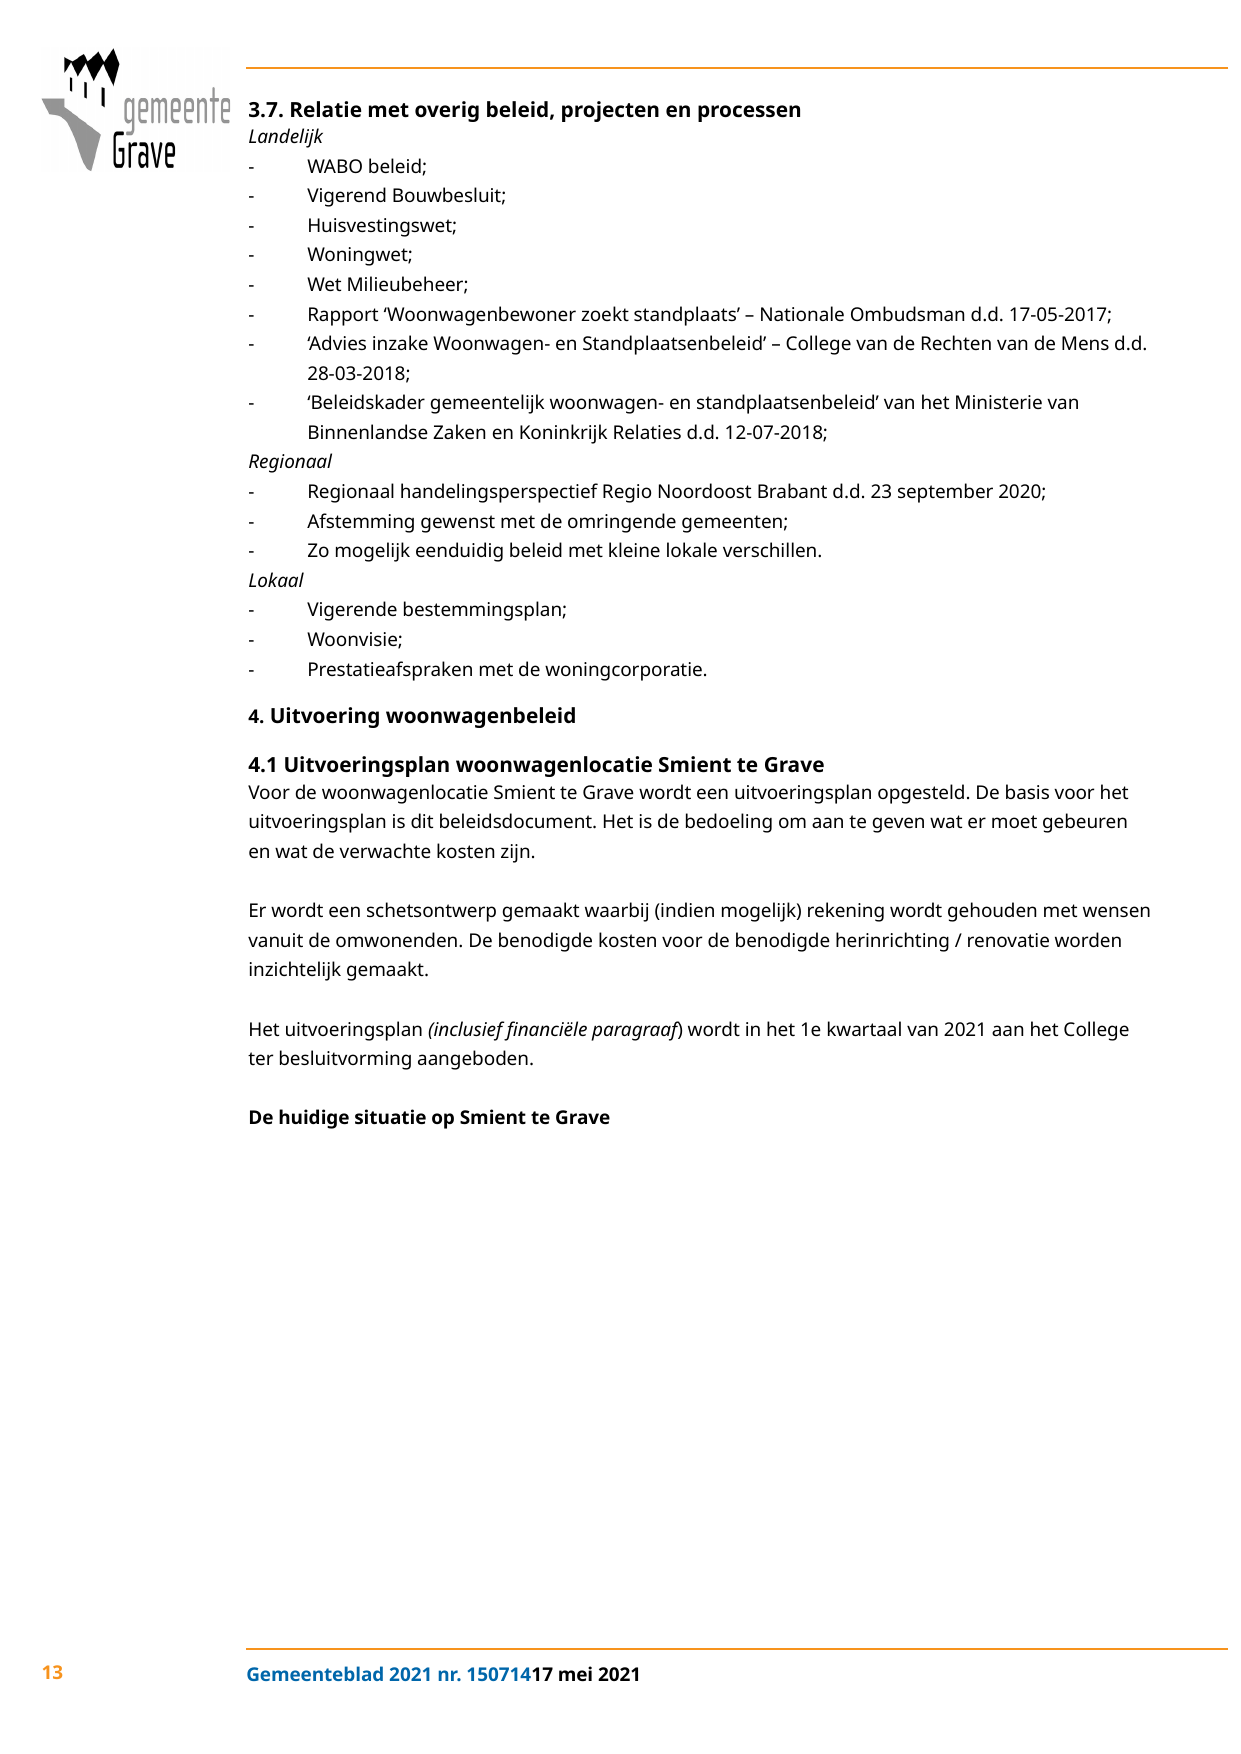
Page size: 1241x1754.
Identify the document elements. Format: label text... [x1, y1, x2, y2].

list Woonvisie; [248, 626, 1152, 652]
list ‘Advies inzake Woonwagen- en Standplaatsenbeleid’ – College van de Rechten van de Mens d.d. 28-03-2018; [248, 330, 1152, 386]
list Afstemming gewenst met de omringende gemeenten; [248, 508, 1152, 533]
text 4. Uitvoering woonwagenbeleid [248, 701, 1152, 730]
list Huisvestingswet; [248, 212, 1152, 238]
list Wet Milieubeheer; [248, 271, 1152, 297]
list Zo mogelijk eenduidig beleid met kleine lokale verschillen. [248, 537, 1152, 563]
list Regionaal handelingsperspectief Regio Noordoost Brabant d.d. 23 september 2020; [248, 478, 1152, 504]
text Er wordt een schetsontwerp gemaakt waarbij (indien mogelijk) rekening wordt gehouden met wensen vanuit de omwonenden. De benodigde kosten voor de benodigde herinrichting / renovatie worden inzichtelijk gemaakt. [248, 897, 1152, 982]
list Vigerend Bouwbesluit; [248, 182, 1152, 208]
text De huidige situatie op Smient te Grave [248, 1104, 1152, 1130]
list Vigerende bestemmingsplan; [248, 597, 1152, 622]
text Het uitvoeringsplan (inclusief financiële paragraaf) wordt in het 1e kwartaal van 2021 aan het College ter besluitvorming aangeboden. [248, 1016, 1152, 1071]
text 3.7. Relatie met overig beleid, projecten en processen [248, 95, 1152, 123]
list WABO beleid; [248, 153, 1152, 178]
text Lokaal [248, 567, 1152, 593]
picture [41, 47, 231, 172]
text Landelijk [248, 123, 1152, 149]
text Regionaal [248, 449, 1152, 474]
text Voor de woonwagenlocatie Smient te Grave wordt een uitvoeringsplan opgesteld. De basis voor het uitvoeringsplan is dit beleidsdocument. Het is de bedoeling om aan te geven wat er moet gebeuren en wat de verwachte kosten zijn. [248, 779, 1152, 864]
list Prestatieafspraken met de woningcorporatie. [248, 656, 1152, 681]
list Rapport ‘Woonwagenbewoner zoekt standplaats’ – Nationale Ombudsman d.d. 17-05-2017; [248, 301, 1152, 326]
list ‘Beleidskader gemeentelijk woonwagen- en standplaatsenbeleid’ van het Ministerie van Binnenlandse Zaken en Koninkrijk Relaties d.d. 12-07-2018; [248, 389, 1152, 445]
list Woningwet; [248, 242, 1152, 267]
text 4.1 Uitvoeringsplan woonwagenlocatie Smient te Grave [248, 751, 1152, 779]
